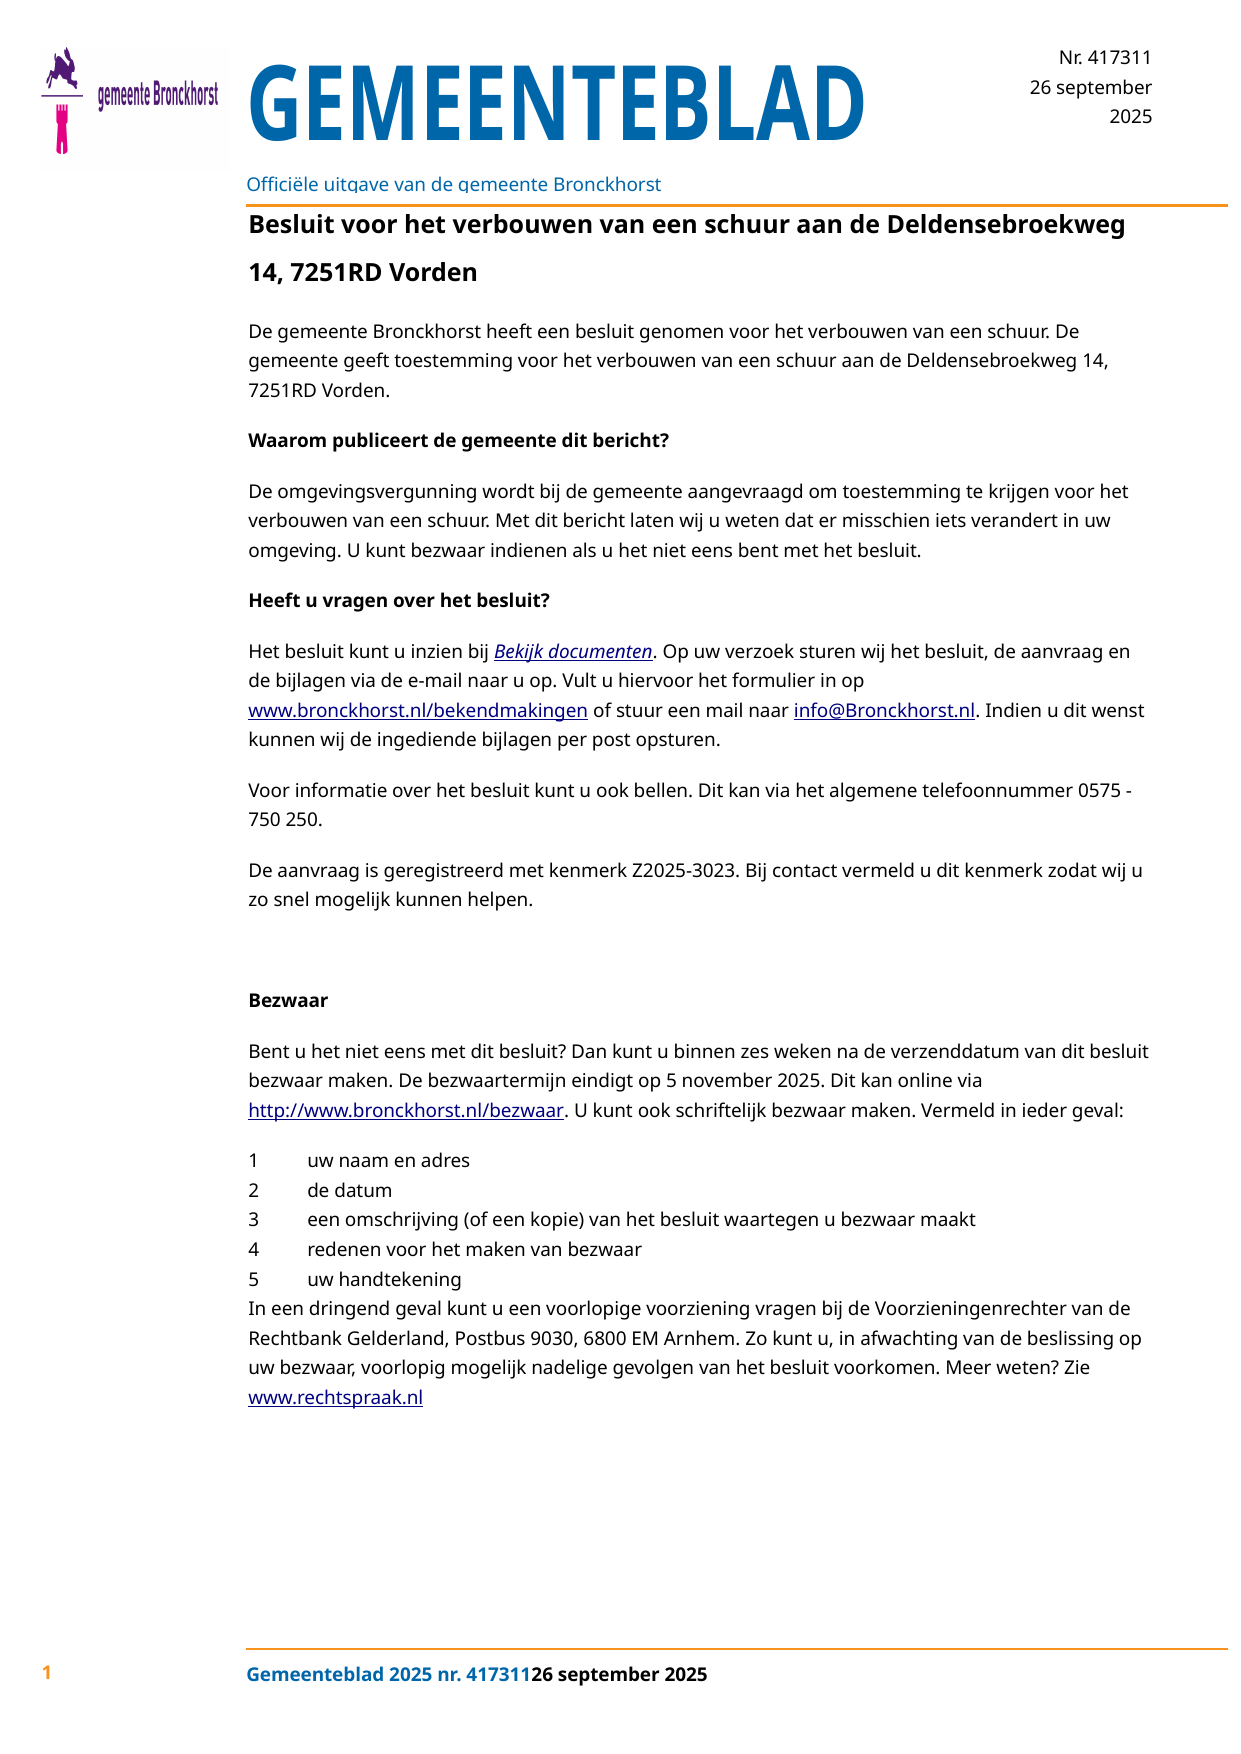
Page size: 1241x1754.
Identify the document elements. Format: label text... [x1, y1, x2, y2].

text Voor informatie over het besluit kunt u ook bellen. Dit kan via het algemene telefoonnummer 0575 - 750 250. [248, 777, 1152, 832]
text Waarom publiceert de gemeente dit bericht? [248, 427, 1152, 453]
text Het besluit kunt u inzien bij Bekijk documenten. Op uw verzoek sturen wij het besluit, de aanvraag en de bijlagen via de e-mail naar u op. Vult u hiervoor het formulier in op www.bronckhorst.nl/bekendmakingen of stuur een mail naar info@Bronckhorst.nl. Indien u dit wenst kunnen wij de ingediende bijlagen per post opsturen. [248, 638, 1152, 752]
text De omgevingsvergunning wordt bij de gemeente aangevraagd om toestemming te krijgen voor het verbouwen van een schuur. Met dit bericht laten wij u weten dat er misschien iets verandert in uw omgeving. U kunt bezwaar indienen als u het niet eens bent met het besluit. [248, 478, 1152, 563]
text De aanvraag is geregistreerd met kenmerk Z2025-3023. Bij contact vermeld u dit kenmerk zodat wij u zo snel mogelijk kunnen helpen. [248, 857, 1152, 912]
text Bezwaar [248, 987, 1152, 1013]
list een omschrijving (of een kopie) van het besluit waartegen u bezwaar maakt [248, 1207, 1152, 1232]
list de datum [248, 1177, 1152, 1203]
text Bent u het niet eens met dit besluit? Dan kunt u binnen zes weken na de verzenddatum van dit besluit bezwaar maken. De bezwaartermijn eindigt op 5 november 2025. Dit kan online via http://www.bronckhorst.nl/bezwaar. U kunt ook schriftelijk bezwaar maken. Vermeld in ieder geval: [248, 1038, 1152, 1123]
list uw naam en adres [248, 1147, 1152, 1173]
text In een dringend geval kunt u een voorlopige voorziening vragen bij de Voorzieningenrechter van de Rechtbank Gelderland, Postbus 9030, 6800 EM Arnhem. Zo kunt u, in afwachting van de beslissing op uw bezwaar, voorlopig mogelijk nadelige gevolgen van het besluit voorkomen. Meer weten? Zie www.rechtspraak.nl [248, 1295, 1152, 1410]
list uw handtekening [248, 1266, 1152, 1292]
list redenen voor het maken van bezwaar [248, 1236, 1152, 1262]
text Besluit voor het verbouwen van een schuur aan de Deldensebroekweg 14, 7251RD Vorden [248, 207, 1152, 288]
text Heeft u vragen over het besluit? [248, 587, 1152, 613]
text De gemeente Bronckhorst heeft een besluit genomen voor het verbouwen van een schuur. De gemeente geeft toestemming voor het verbouwen van een schuur aan de Deldensebroekweg 14, 7251RD Vorden. [248, 318, 1152, 403]
picture [41, 47, 231, 172]
